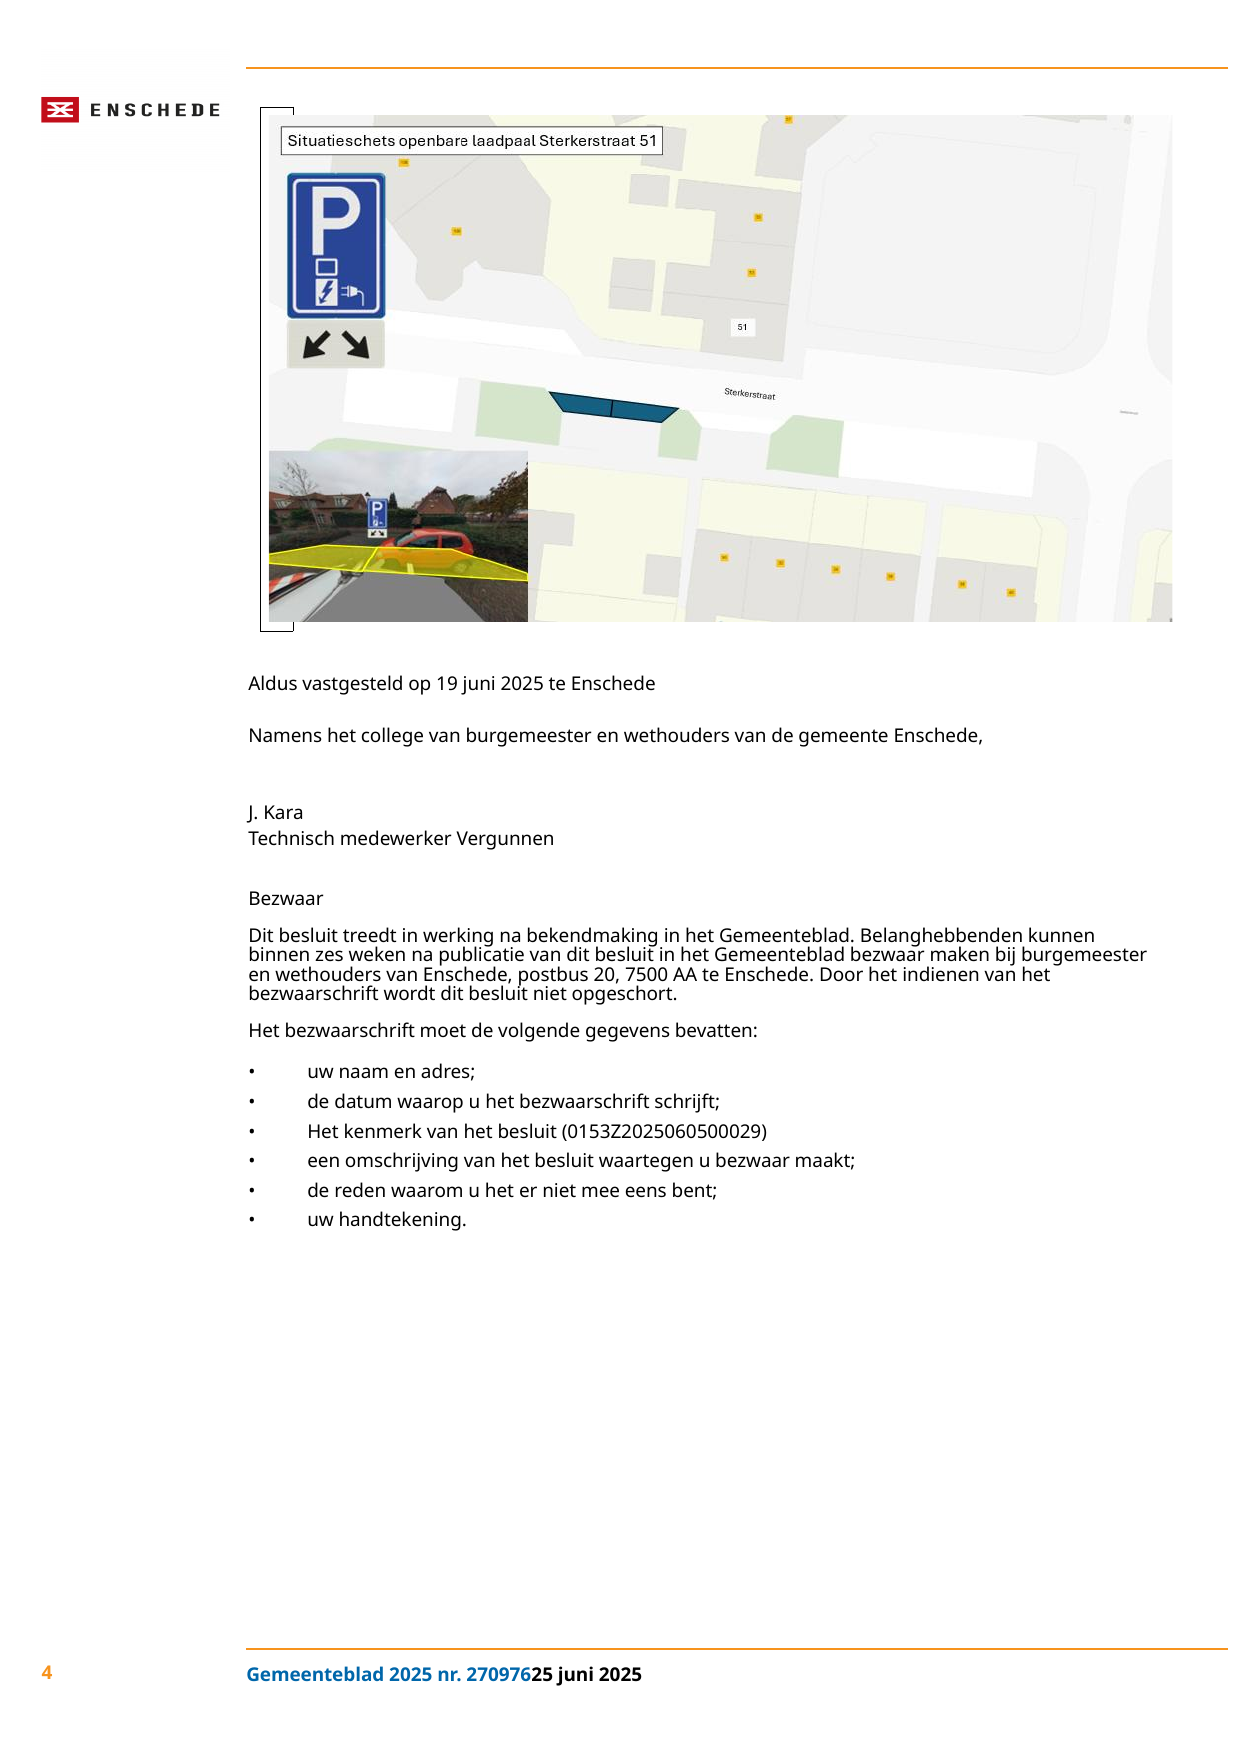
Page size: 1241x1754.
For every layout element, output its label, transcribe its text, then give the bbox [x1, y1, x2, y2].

text Het bezwaarschrift moet de volgende gegevens bevatten: [248, 1022, 1152, 1041]
text Bezwaar [248, 890, 1152, 909]
text Aldus vastgesteld op 19 juni 2025 te Enschede [248, 671, 1152, 696]
text Technisch medewerker Vergunnen [248, 825, 1152, 851]
list uw handtekening. [248, 1207, 1152, 1232]
text J. Kara [248, 799, 1152, 825]
list de datum waarop u het bezwaarschrift schrijft; [248, 1088, 1152, 1114]
picture [41, 47, 231, 172]
list Het kenmerk van het besluit (0153Z2025060500029) [248, 1118, 1152, 1144]
text Dit besluit treedt in werking na bekendmaking in het Gemeenteblad. Belanghebbenden kunnen binnen zes weken na publicatie van dit besluit in het Gemeenteblad bezwaar maken bij burgemeester en wethouders van Enschede, postbus 20, 7500 AA te Enschede. Door het indienen van het bezwaarschrift wordt dit besluit niet opgeschort. [248, 927, 1152, 1004]
text Namens het college van burgemeester en wethouders van de gemeente Enschede, [248, 722, 1152, 748]
picture [268, 115, 1173, 622]
list een omschrijving van het besluit waartegen u bezwaar maakt; [248, 1147, 1152, 1173]
list de reden waarom u het er niet mee eens bent; [248, 1177, 1152, 1203]
list uw naam en adres; [248, 1059, 1152, 1084]
